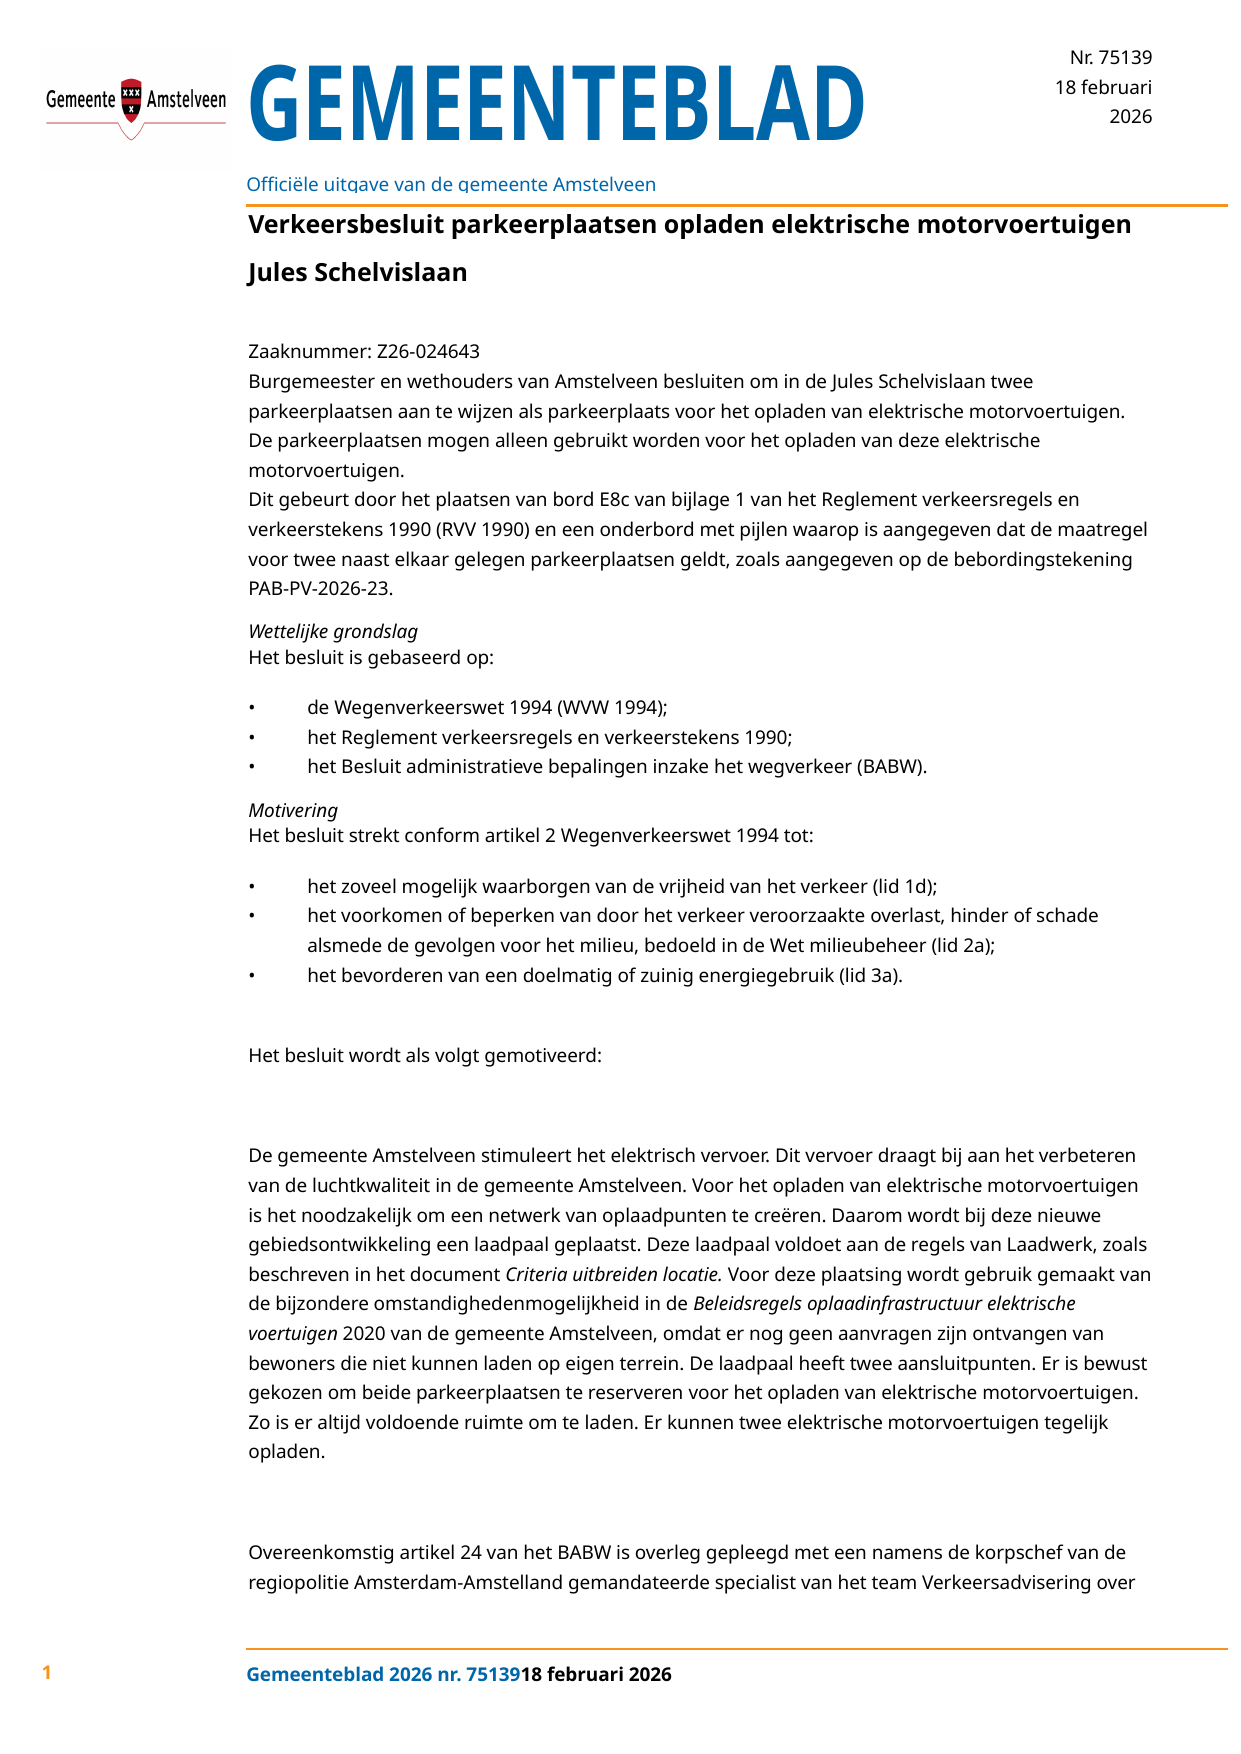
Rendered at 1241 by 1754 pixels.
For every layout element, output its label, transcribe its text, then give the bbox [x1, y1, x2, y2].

list het Reglement verkeersregels en verkeerstekens 1990; [248, 724, 1152, 750]
picture [41, 47, 231, 172]
text De gemeente Amstelveen stimuleert het elektrisch vervoer. Dit vervoer draagt bij aan het verbeteren van de luchtkwaliteit in de gemeente Amstelveen. Voor het opladen van elektrische motorvoertuigen is het noodzakelijk om een netwerk van oplaadpunten te creëren. Daarom wordt bij deze nieuwe gebiedsontwikkeling een laadpaal geplaatst. Deze laadpaal voldoet aan de regels van Laadwerk, zoals beschreven in het document Criteria uitbreiden locatie. Voor deze plaatsing wordt gebruik gemaakt van de bijzondere omstandighedenmogelijkheid in de Beleidsregels oplaadinfrastructuur elektrische voertuigen 2020 van de gemeente Amstelveen, omdat er nog geen aanvragen zijn ontvangen van bewoners die niet kunnen laden op eigen terrein. De laadpaal heeft twee aansluitpunten. Er is bewust gekozen om beide parkeerplaatsen te reserveren voor het opladen van elektrische motorvoertuigen. Zo is er altijd voldoende ruimte om te laden. Er kunnen twee elektrische motorvoertuigen tegelijk opladen. [248, 1143, 1152, 1464]
list het voorkomen of beperken van door het verkeer veroorzaakte overlast, hinder of schade alsmede de gevolgen voor het milieu, bedoeld in de Wet milieubeheer (lid 2a); [248, 903, 1152, 958]
text Wettelijke grondslag [248, 618, 1152, 644]
text Het besluit is gebaseerd op: [248, 644, 1152, 670]
text Burgemeester en wethouders van Amstelveen besluiten om in de Jules Schelvislaan twee parkeerplaatsen aan te wijzen als parkeerplaats voor het opladen van elektrische motorvoertuigen. De parkeerplaatsen mogen alleen gebruikt worden voor het opladen van deze elektrische motorvoertuigen. [248, 368, 1152, 483]
list de Wegenverkeerswet 1994 (WVW 1994); [248, 694, 1152, 720]
text Motivering [248, 797, 1152, 823]
text Zaaknummer: Z26-024643 [248, 339, 1152, 364]
list het bevorderen van een doelmatig of zuinig energiegebruik (lid 3a). [248, 962, 1152, 987]
list het zoveel mogelijk waarborgen van de vrijheid van het verkeer (lid 1d); [248, 873, 1152, 899]
text Het besluit strekt conform artikel 2 Wegenverkeerswet 1994 tot: [248, 823, 1152, 848]
text Het besluit wordt als volgt gemotiveerd: [248, 1042, 1152, 1067]
text Verkeersbesluit parkeerplaatsen opladen elektrische motorvoertuigen Jules Schelvislaan [248, 207, 1152, 288]
text Overeenkomstig artikel 24 van het BABW is overleg gepleegd met een namens de korpschef van de regiopolitie Amsterdam-Amstelland gemandateerde specialist van het team Verkeersadvisering over [248, 1539, 1152, 1594]
text Dit gebeurt door het plaatsen van bord E8c van bijlage 1 van het Reglement verkeersregels en verkeerstekens 1990 (RVV 1990) en een onderbord met pijlen waarop is aangegeven dat de maatregel voor twee naast elkaar gelegen parkeerplaatsen geldt, zoals aangegeven op de bebordingstekening PAB-PV-2026-23. [248, 487, 1152, 601]
list het Besluit administratieve bepalingen inzake het wegverkeer (BABW). [248, 754, 1152, 779]
